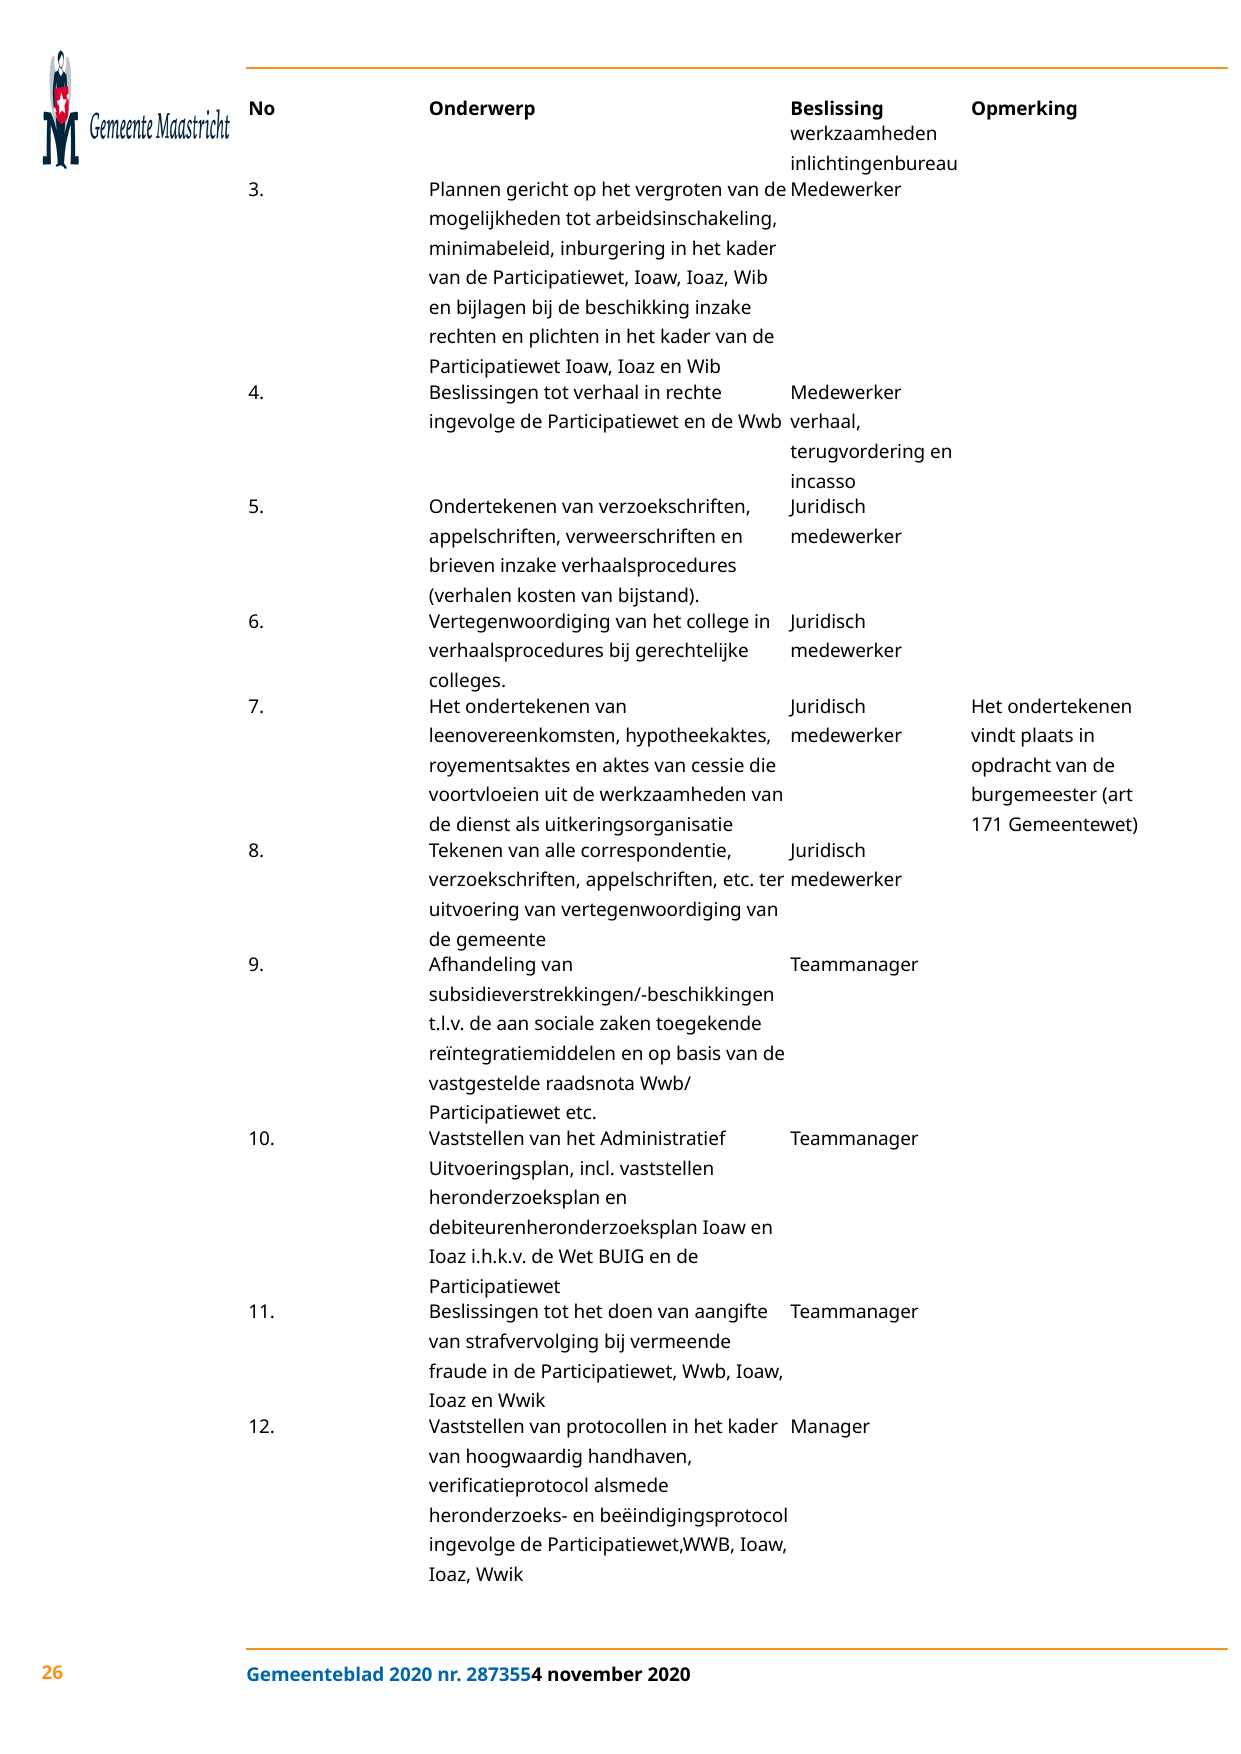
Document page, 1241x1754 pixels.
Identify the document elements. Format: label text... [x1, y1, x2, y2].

table_cell [248, 951, 429, 1125]
table_cell [248, 1413, 429, 1587]
table_cell Plannen gericht op het vergroten van de mogelijkheden tot arbeidsinschake­ling, minimabeleid, inburgering in het kader van de Participatiewet, Ioaw, Ioaz, Wib en bijlagen bij de beschikking inzake rechten en plichten in het kader van de Participatiewet Ioaw, Ioaz en Wib [429, 176, 790, 379]
table_cell Beslissingen tot verhaal in rechte ingevolge de Participatiewet en de Wwb [429, 379, 790, 493]
table_cell [248, 379, 429, 493]
table_header Onderwerp [429, 95, 790, 121]
table_cell Manager [790, 1413, 971, 1587]
table_cell Het ondertekenen vindt plaats in opdracht van de burgemeester (art 171 Gemeentewet) [971, 693, 1152, 837]
table_header No [248, 95, 429, 121]
table_cell Teammanager [790, 1299, 971, 1413]
table_cell Het ondertekenen van leenovereenkomsten, hypotheekaktes, royementsaktes en aktes van cessie die voortvloeien uit de werkzaamheden van de dienst als uitkeringsorganisatie [429, 693, 790, 837]
table_cell Juridisch medewerker [790, 494, 971, 608]
table_cell [971, 494, 1152, 608]
table_cell Ondertekenen van verzoekschriften, appelschriften, verweerschriften en brieven inzake verhaalsprocedures (verhalen kosten van bijstand). [429, 494, 790, 608]
table_cell werkzaamheden inlichtingenbureau [790, 121, 971, 176]
table_cell [248, 176, 429, 379]
table_header Opmerking [971, 95, 1152, 121]
table_cell [971, 121, 1152, 176]
table_cell [971, 379, 1152, 493]
table_cell Afhandeling van subsidieverstrekkingen/-beschikkingen t.l.v. de aan sociale zaken toegekende reïntegratiemiddelen en op basis van de vastgestelde raadsnota Wwb/ Participatiewet etc. [429, 951, 790, 1125]
table_cell [971, 837, 1152, 951]
table_cell [248, 608, 429, 693]
table_header Beslissing [790, 95, 971, 121]
table_cell [248, 837, 429, 951]
table_cell Teammanager [790, 951, 971, 1125]
table_cell [248, 494, 429, 608]
table_cell Vaststellen van protocollen in het kader van hoogwaardig handhaven, verificatieprotocol alsmede heronderzoeks- en beëindigingsprotocol ingevolge de Participatiewet,WWB, Ioaw, Ioaz, Wwik [429, 1413, 790, 1587]
table_cell Vertegenwoordiging van het college in verhaalsprocedures bij gerechtelijke colleges. [429, 608, 790, 693]
table_cell [971, 176, 1152, 379]
table_cell Juridisch medewerker [790, 608, 971, 693]
table_cell [971, 1413, 1152, 1587]
table_cell [248, 693, 429, 837]
table_cell Tekenen van alle correspondentie, verzoekschriften, appelschriften, etc. ter uitvoering van vertegenwoordiging van de gemeente [429, 837, 790, 951]
table_cell [971, 951, 1152, 1125]
table_cell [971, 1125, 1152, 1299]
table_cell Medewerker verhaal, terugvordering en incasso [790, 379, 971, 493]
table_cell [248, 1299, 429, 1413]
table_cell Juridisch medewerker [790, 837, 971, 951]
table_cell Medewerker [790, 176, 971, 379]
table_cell [971, 608, 1152, 693]
table_cell Beslissingen tot het doen van aan­gifte van straf­vervolging bij vermeende fraude in de Participatiewet, Wwb, Ioaw, Ioaz en Wwik [429, 1299, 790, 1413]
picture [41, 47, 231, 172]
table_cell Juridisch medewerker [790, 693, 971, 837]
table_cell Teammanager [790, 1125, 971, 1299]
table_cell Vaststellen van het Administratief Uitvoeringsplan, incl. vaststellen heronderzoeksplan en debiteurenheronderzoeksplan Ioaw en Ioaz i.h.k.v. de Wet BUIG en de Participatiewet [429, 1125, 790, 1299]
table_cell [248, 1125, 429, 1299]
table_cell [248, 121, 429, 176]
table_cell [971, 1299, 1152, 1413]
table_cell [429, 121, 790, 176]
